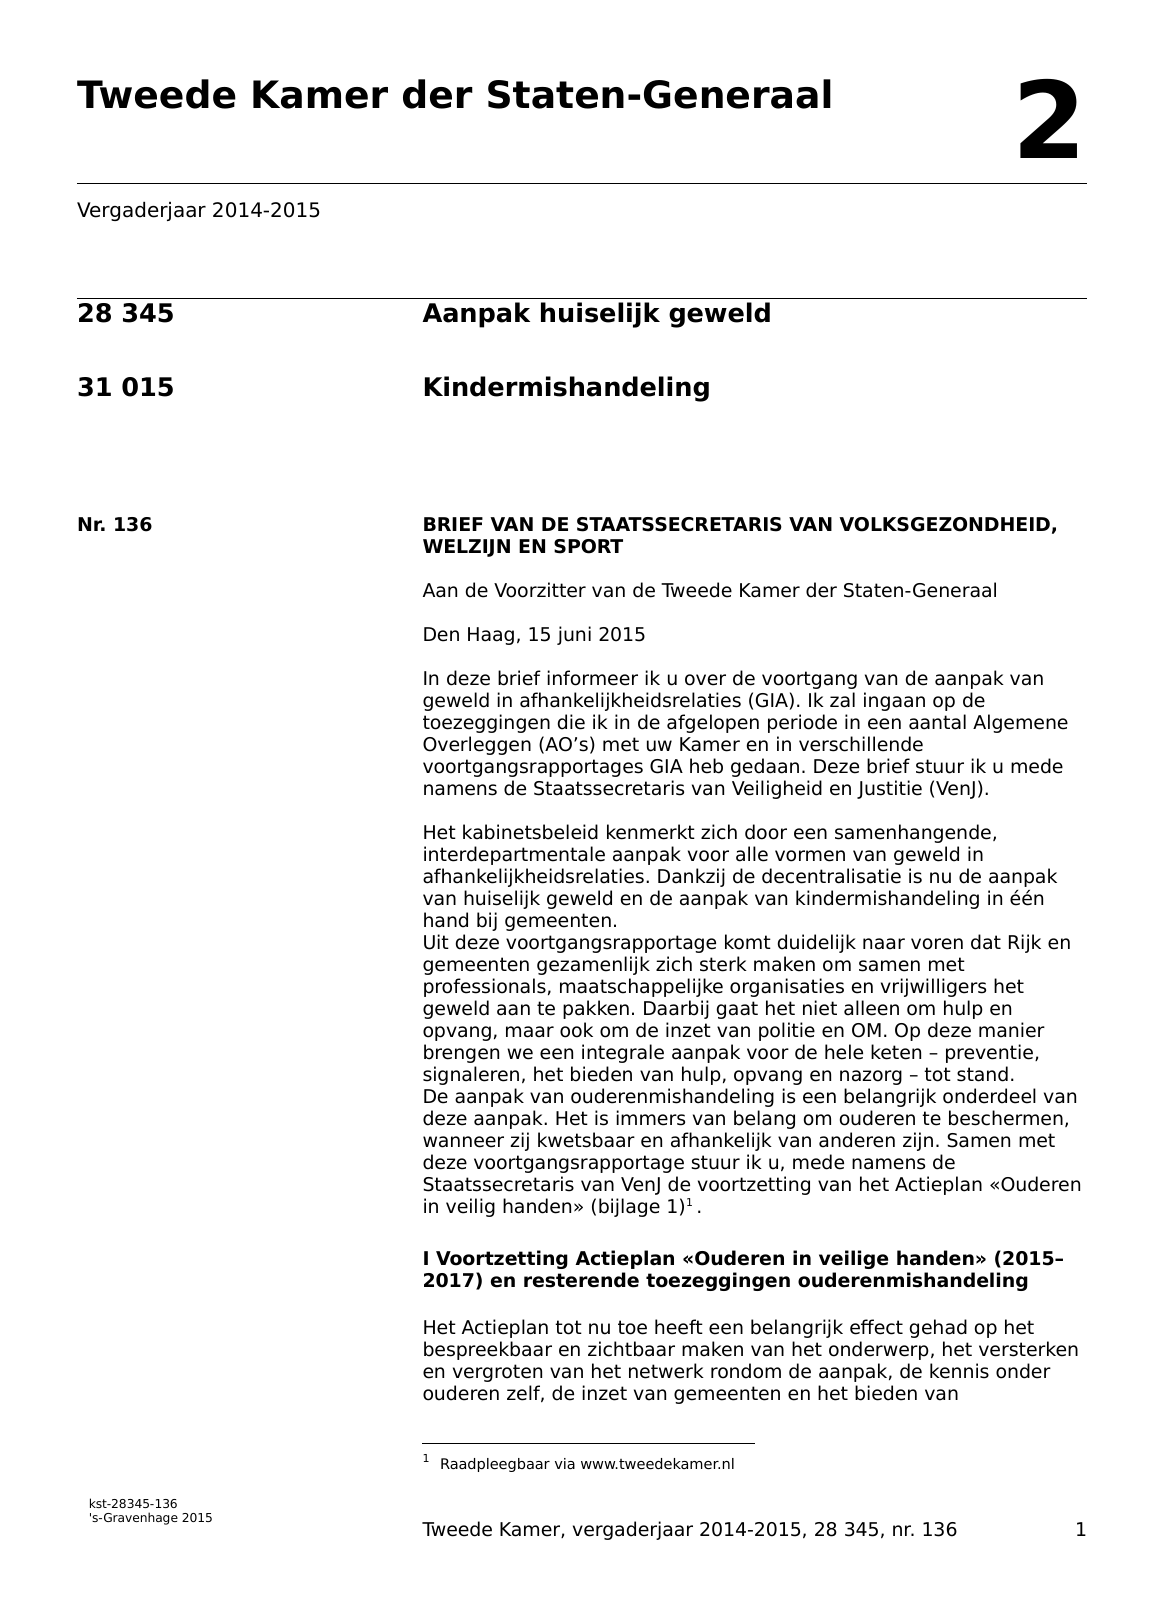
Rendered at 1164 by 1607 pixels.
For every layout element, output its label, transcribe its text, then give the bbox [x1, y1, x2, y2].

text 's-Gravenhage 2015 [88, 1511, 323, 1525]
text De aanpak van ouderenmishandeling is een belangrijk onderdeel van deze aanpak. Het is immers van belang om ouderen te beschermen, wanneer zij kwetsbaar en afhankelijk van anderen zijn. Samen met deze voortgangsrapportage stuur ik u, mede namens de Staatssecretaris van VenJ de voortzetting van het Actieplan «Ouderen in veilig handen» (bijlage 1). [422, 1086, 1087, 1218]
subtitle 28 345 Aanpak huiselijk geweld [77, 299, 1087, 329]
text Uit deze voortgangsrapportage komt duidelijk naar voren dat Rijk en gemeenten gezamenlijk zich sterk maken om samen met professionals, maatschappelijke organisaties en vrijwilligers het geweld aan te pakken. Daarbij gaat het niet alleen om hulp en opvang, maar ook om de inzet van politie en OM. Op deze manier brengen we een integrale aanpak voor de hele keten – preventie, signaleren, het bieden van hulp, opvang en nazorg – tot stand. [422, 932, 1087, 1086]
table_cell Vergaderjaar 2014-2015 [77, 184, 1087, 298]
text Het Actieplan tot nu toe heeft een belangrijk effect gehad op het bespreekbaar en zichtbaar maken van het onderwerp, het versterken en vergroten van het netwerk rondom de aanpak, de kennis onder ouderen zelf, de inzet van gemeenten en het bieden van [422, 1317, 1087, 1405]
text Raadpleegbaar via www.tweedekamer.nl [422, 1452, 1087, 1474]
text Aan de Voorzitter van de Tweede Kamer der Staten-Generaal [422, 580, 1087, 602]
text Den Haag, 15 juni 2015 [422, 624, 1087, 646]
text In deze brief informeer ik u over de voortgang van de aanpak van geweld in afhankelijkheidsrelaties (GIA). Ik zal ingaan op de toezeggingen die ik in de afgelopen periode in een aantal Algemene Overleggen (AO’s) met uw Kamer en in verschillende voortgangsrapportages GIA heb gedaan. Deze brief stuur ik u mede namens de Staatssecretaris van Veiligheid en Justitie (VenJ). [422, 668, 1087, 800]
text kst-28345-136 [88, 1497, 323, 1511]
text Het kabinetsbeleid kenmerkt zich door een samenhangende, interdepartmentale aanpak voor alle vormen van geweld in afhankelijkheidsrelaties. Dankzij de decentralisatie is nu de aanpak van huiselijk geweld en de aanpak van kindermishandeling in één hand bij gemeenten. [422, 822, 1087, 932]
subtitle Nr. 136 BRIEF VAN DE STAATSSECRETARIS VAN VOLKSGEZONDHEID, WELZIJN EN SPORT [77, 514, 1087, 558]
subtitle I Voortzetting Actieplan «Ouderen in veilige handen» (2015–2017) en resterende toezeggingen ouderenmishandeling [422, 1248, 1087, 1292]
table_header Tweede Kamer der Staten-Generaal [77, 59, 886, 183]
subtitle 31 015 Kindermishandeling [77, 373, 1087, 403]
table_header 2 [886, 59, 1087, 183]
